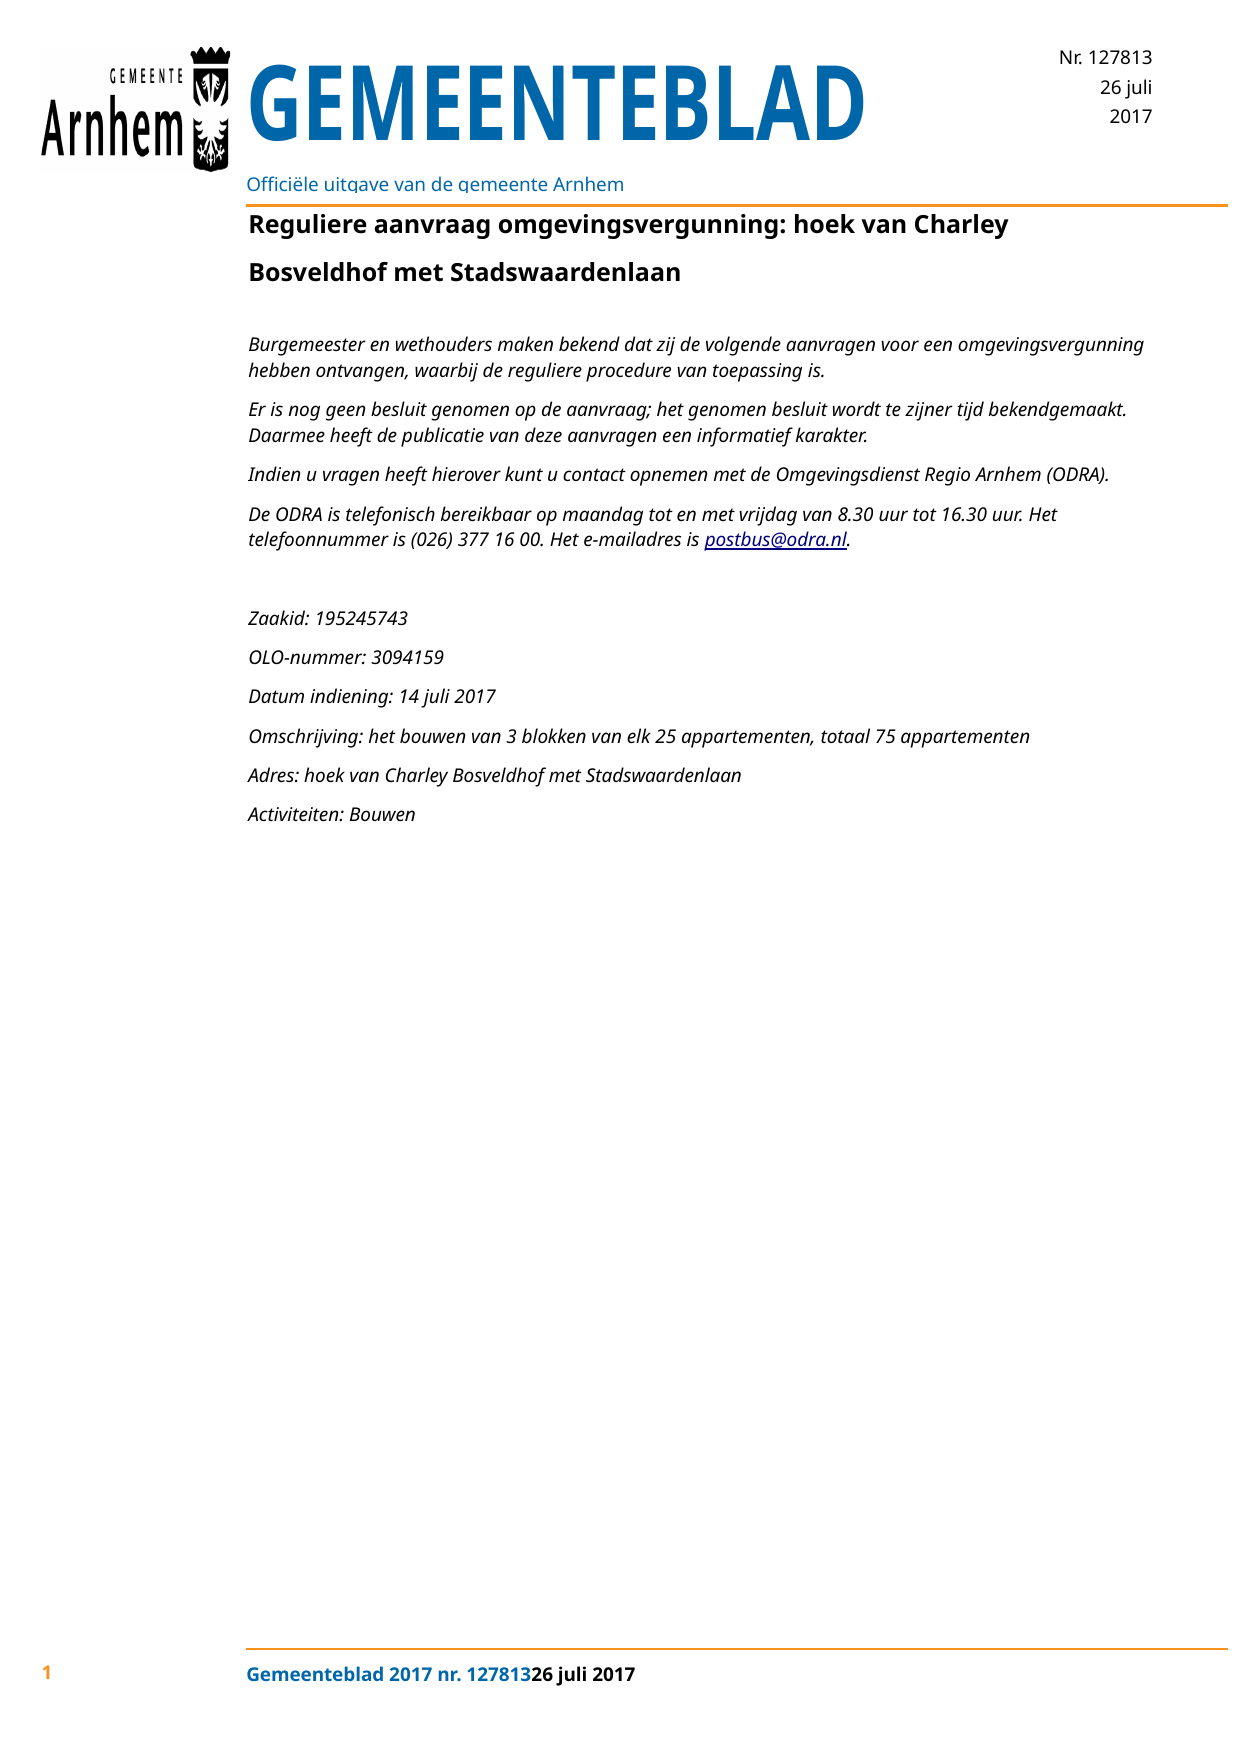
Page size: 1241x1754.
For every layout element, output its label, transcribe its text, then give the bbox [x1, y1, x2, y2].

text Er is nog geen besluit genomen op de aanvraag; het genomen besluit wordt te zijner tijd bekendgemaakt. Daarmee heeft de publicatie van deze aanvragen een informatief karakter. [248, 396, 1152, 448]
text De ODRA is telefonisch bereikbaar op maandag tot en met vrijdag van 8.30 uur tot 16.30 uur. Het telefoonnummer is (026) 377 16 00. Het e-mailadres is postbus@odra.nl. [248, 501, 1152, 552]
text OLO-nummer: 3094159 [248, 644, 1152, 670]
text Reguliere aanvraag omgevingsvergunning: hoek van Charley Bosveldhof met Stadswaardenlaan [248, 207, 1152, 288]
text Zaakid: 195245743 [248, 605, 1152, 631]
text Burgemeester en wethouders maken bekend dat zij de volgende aanvragen voor een omgevingsvergunning hebben ontvangen, waarbij de reguliere procedure van toepassing is. [248, 331, 1152, 383]
text Activiteiten: Bouwen [248, 801, 1152, 827]
text Omschrijving: het bouwen van 3 blokken van elk 25 appartementen, totaal 75 appartementen [248, 723, 1152, 748]
text Datum indiening: 14 juli 2017 [248, 683, 1152, 709]
text Indien u vragen heeft hierover kunt u contact opnemen met de Omgevingsdienst Regio Arnhem (ODRA). [248, 461, 1152, 487]
picture [41, 47, 231, 172]
text Adres: hoek van Charley Bosveldhof met Stadswaardenlaan [248, 762, 1152, 788]
